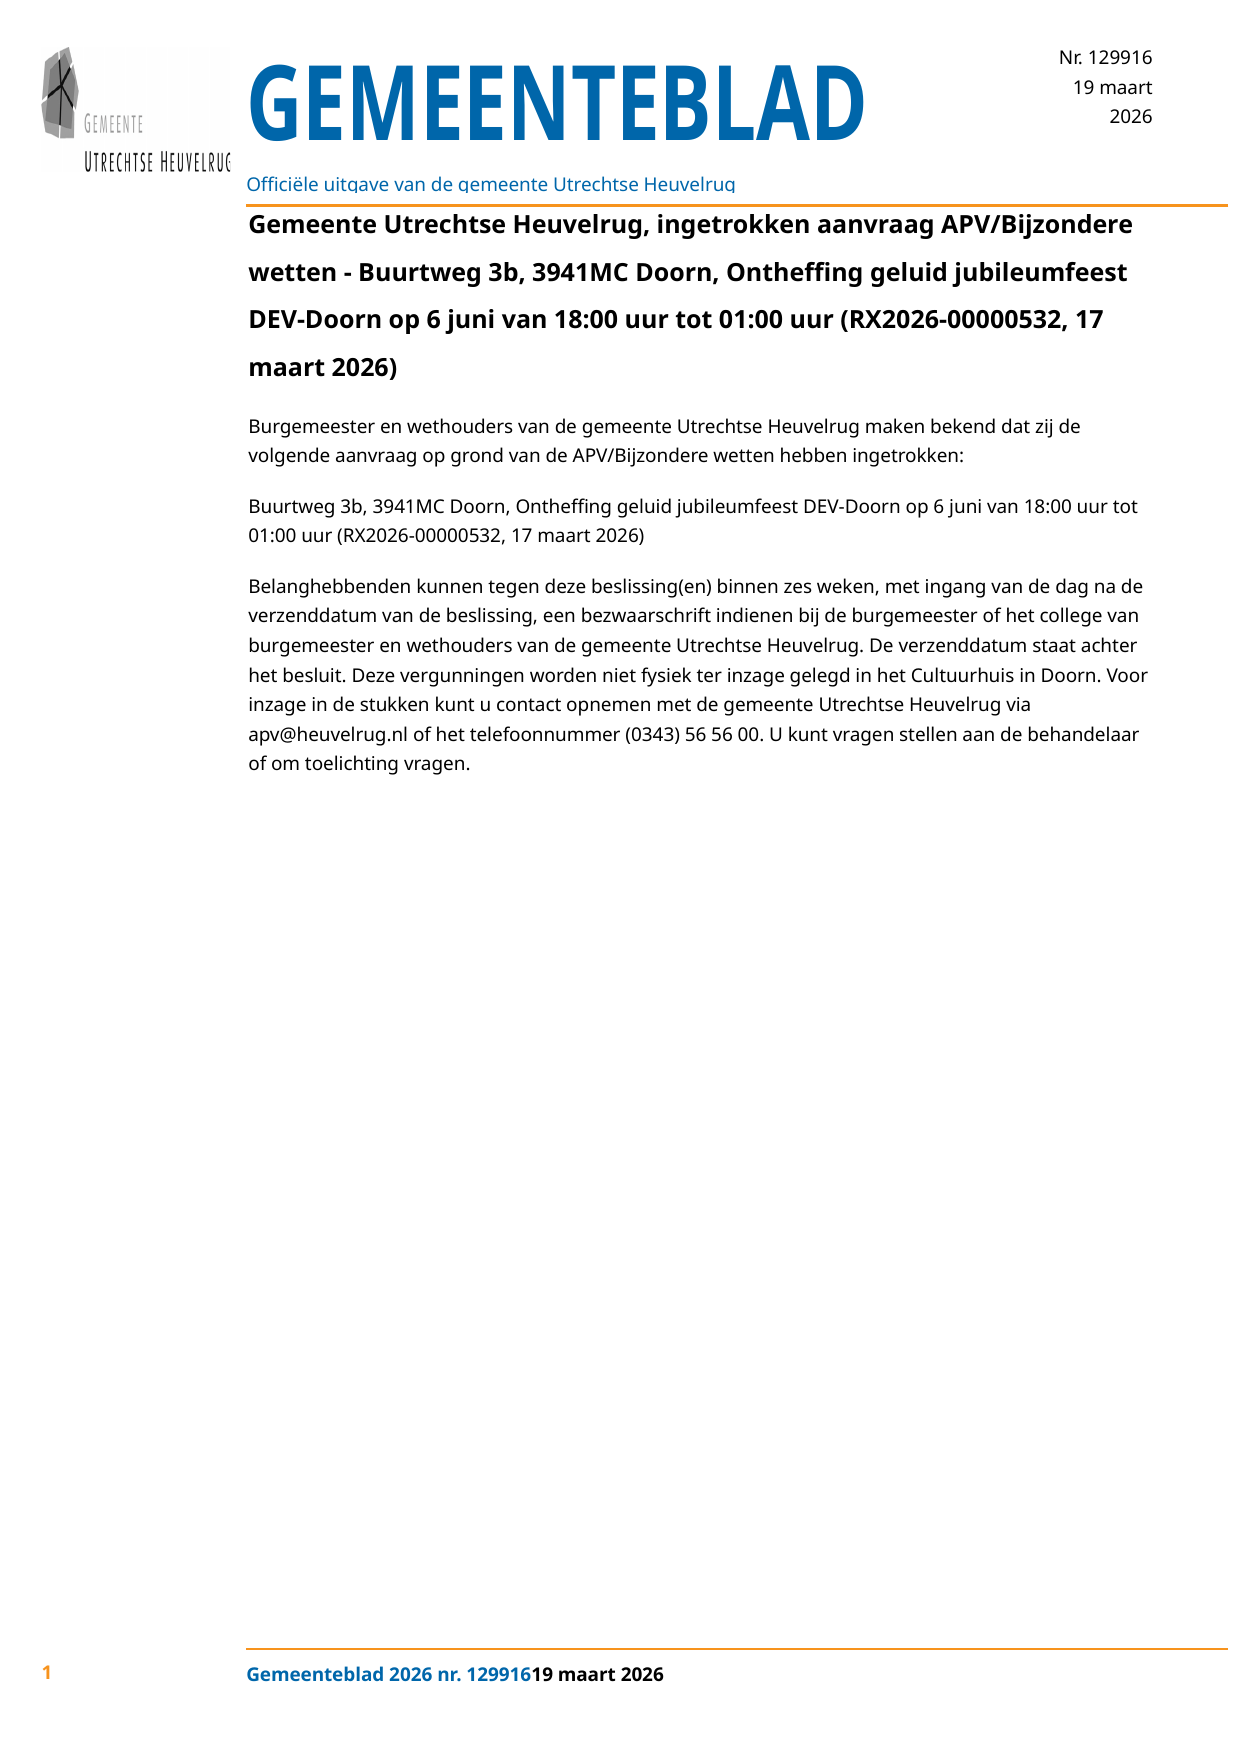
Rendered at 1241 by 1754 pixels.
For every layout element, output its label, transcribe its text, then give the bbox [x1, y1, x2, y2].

text Belanghebbenden kunnen tegen deze beslissing(en) binnen zes weken, met ingang van de dag na de verzenddatum van de beslissing, een bezwaarschrift indienen bij de burgemeester of het college van burgemeester en wethouders van de gemeente Utrechtse Heuvelrug. De verzenddatum staat achter het besluit. Deze vergunningen worden niet fysiek ter inzage gelegd in het Cultuurhuis in Doorn. Voor inzage in de stukken kunt u contact opnemen met de gemeente Utrechtse Heuvelrug via apv@heuvelrug.nl of het telefoonnummer (0343) 56 56 00. U kunt vragen stellen aan de behandelaar of om toelichting vragen. [248, 573, 1152, 776]
picture [41, 47, 231, 172]
text Gemeente Utrechtse Heuvelrug, ingetrokken aanvraag APV/Bijzondere wetten - Buurtweg 3b, 3941MC Doorn, Ontheffing geluid jubileumfeest DEV-Doorn op 6 juni van 18:00 uur tot 01:00 uur (RX2026-00000532, 17 maart 2026) [248, 207, 1152, 384]
text Buurtweg 3b, 3941MC Doorn, Ontheffing geluid jubileumfeest DEV-Doorn op 6 juni van 18:00 uur tot 01:00 uur (RX2026-00000532, 17 maart 2026) [248, 493, 1152, 548]
text Burgemeester en wethouders van de gemeente Utrechtse Heuvelrug maken bekend dat zij de volgende aanvraag op grond van de APV/Bijzondere wetten hebben ingetrokken: [248, 413, 1152, 468]
